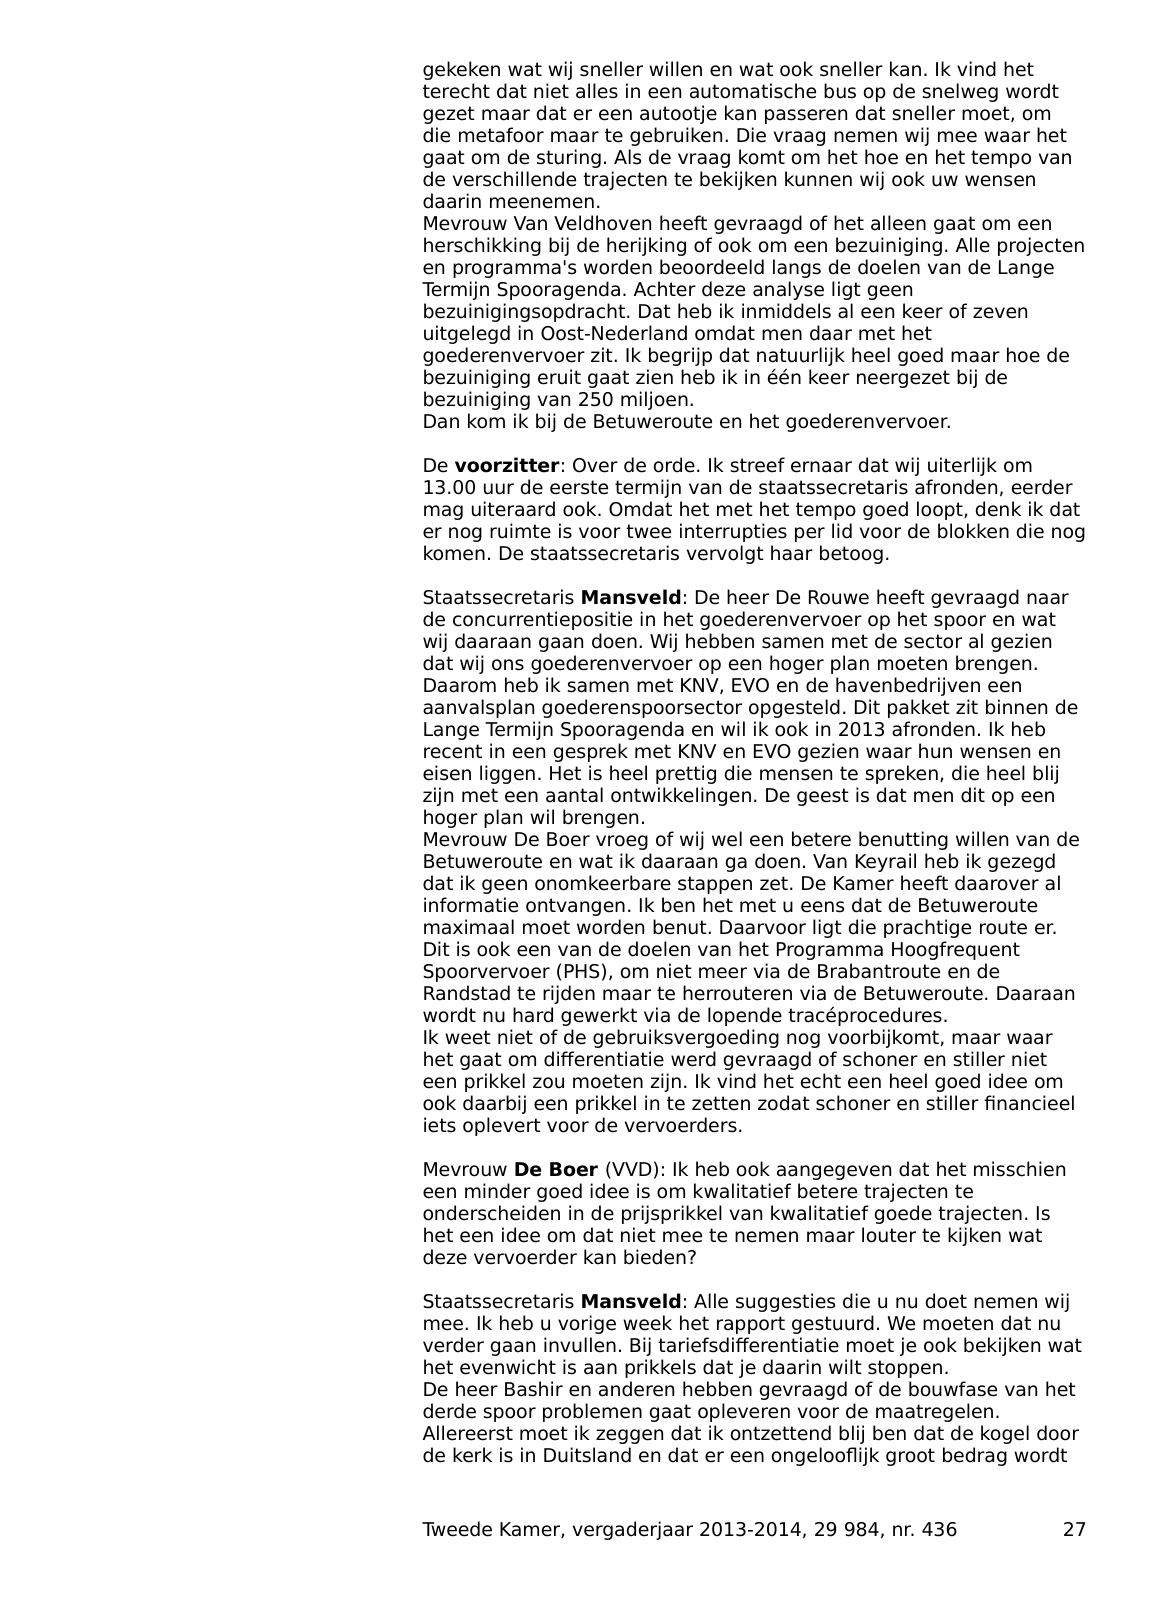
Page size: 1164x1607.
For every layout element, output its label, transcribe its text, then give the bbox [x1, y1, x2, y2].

text Ik weet niet of de gebruiksvergoeding nog voorbijkomt, maar waar het gaat om differentiatie werd gevraagd of schoner en stiller niet een prikkel zou moeten zijn. Ik vind het echt een heel goed idee om ook daarbij een prikkel in te zetten zodat schoner en stiller financieel iets oplevert voor de vervoerders. [422, 1027, 1087, 1136]
text gekeken wat wij sneller willen en wat ook sneller kan. Ik vind het terecht dat niet alles in een automatische bus op de snelweg wordt gezet maar dat er een autootje kan passeren dat sneller moet, om die metafoor maar te gebruiken. Die vraag nemen wij mee waar het gaat om de sturing. Als de vraag komt om het hoe en het tempo van de verschillende trajecten te bekijken kunnen wij ook uw wensen daarin meenemen. [422, 59, 1087, 213]
text De heer Bashir en anderen hebben gevraagd of de bouwfase van het derde spoor problemen gaat opleveren voor de maatregelen. Allereerst moet ik zeggen dat ik ontzettend blij ben dat de kogel door de kerk is in Duitsland en dat er een ongelooflijk groot bedrag wordt [422, 1379, 1087, 1467]
text Staatssecretaris Mansveld: Alle suggesties die u nu doet nemen wij mee. Ik heb u vorige week het rapport gestuurd. We moeten dat nu verder gaan invullen. Bij tariefsdifferentiatie moet je ook bekijken wat het evenwicht is aan prikkels dat je daarin wilt stoppen. [422, 1291, 1087, 1379]
text Dan kom ik bij de Betuweroute en het goederenvervoer. [422, 411, 1087, 433]
text Mevrouw De Boer (VVD): Ik heb ook aangegeven dat het misschien een minder goed idee is om kwalitatief betere trajecten te onderscheiden in de prijsprikkel van kwalitatief goede trajecten. Is het een idee om dat niet mee te nemen maar louter te kijken wat deze vervoerder kan bieden? [422, 1159, 1087, 1268]
text De voorzitter: Over de orde. Ik streef ernaar dat wij uiterlijk om 13.00 uur de eerste termijn van de staatssecretaris afronden, eerder mag uiteraard ook. Omdat het met het tempo goed loopt, denk ik dat er nog ruimte is voor twee interrupties per lid voor de blokken die nog komen. De staatssecretaris vervolgt haar betoog. [422, 455, 1087, 565]
text Staatssecretaris Mansveld: De heer De Rouwe heeft gevraagd naar de concurrentiepositie in het goederenvervoer op het spoor en wat wij daaraan gaan doen. Wij hebben samen met de sector al gezien dat wij ons goederenvervoer op een hoger plan moeten brengen. Daarom heb ik samen met KNV, EVO en de havenbedrijven een aanvalsplan goederenspoorsector opgesteld. Dit pakket zit binnen de Lange Termijn Spooragenda en wil ik ook in 2013 afronden. Ik heb recent in een gesprek met KNV en EVO gezien waar hun wensen en eisen liggen. Het is heel prettig die mensen te spreken, die heel blij zijn met een aantal ontwikkelingen. De geest is dat men dit op een hoger plan wil brengen. [422, 587, 1087, 829]
text Mevrouw De Boer vroeg of wij wel een betere benutting willen van de Betuweroute en wat ik daaraan ga doen. Van Keyrail heb ik gezegd dat ik geen onomkeerbare stappen zet. De Kamer heeft daarover al informatie ontvangen. Ik ben het met u eens dat de Betuweroute maximaal moet worden benut. Daarvoor ligt die prachtige route er. Dit is ook een van de doelen van het Programma Hoogfrequent Spoorvervoer (PHS), om niet meer via de Brabantroute en de Randstad te rijden maar te herrouteren via de Betuweroute. Daaraan wordt nu hard gewerkt via de lopende tracéprocedures. [422, 829, 1087, 1027]
text Mevrouw Van Veldhoven heeft gevraagd of het alleen gaat om een herschikking bij de herijking of ook om een bezuiniging. Alle projecten en programma's worden beoordeeld langs de doelen van de Lange Termijn Spooragenda. Achter deze analyse ligt geen bezuinigingsopdracht. Dat heb ik inmiddels al een keer of zeven uitgelegd in Oost-Nederland omdat men daar met het goederenvervoer zit. Ik begrijp dat natuurlijk heel goed maar hoe de bezuiniging eruit gaat zien heb ik in één keer neergezet bij de bezuiniging van 250 miljoen. [422, 213, 1087, 411]
